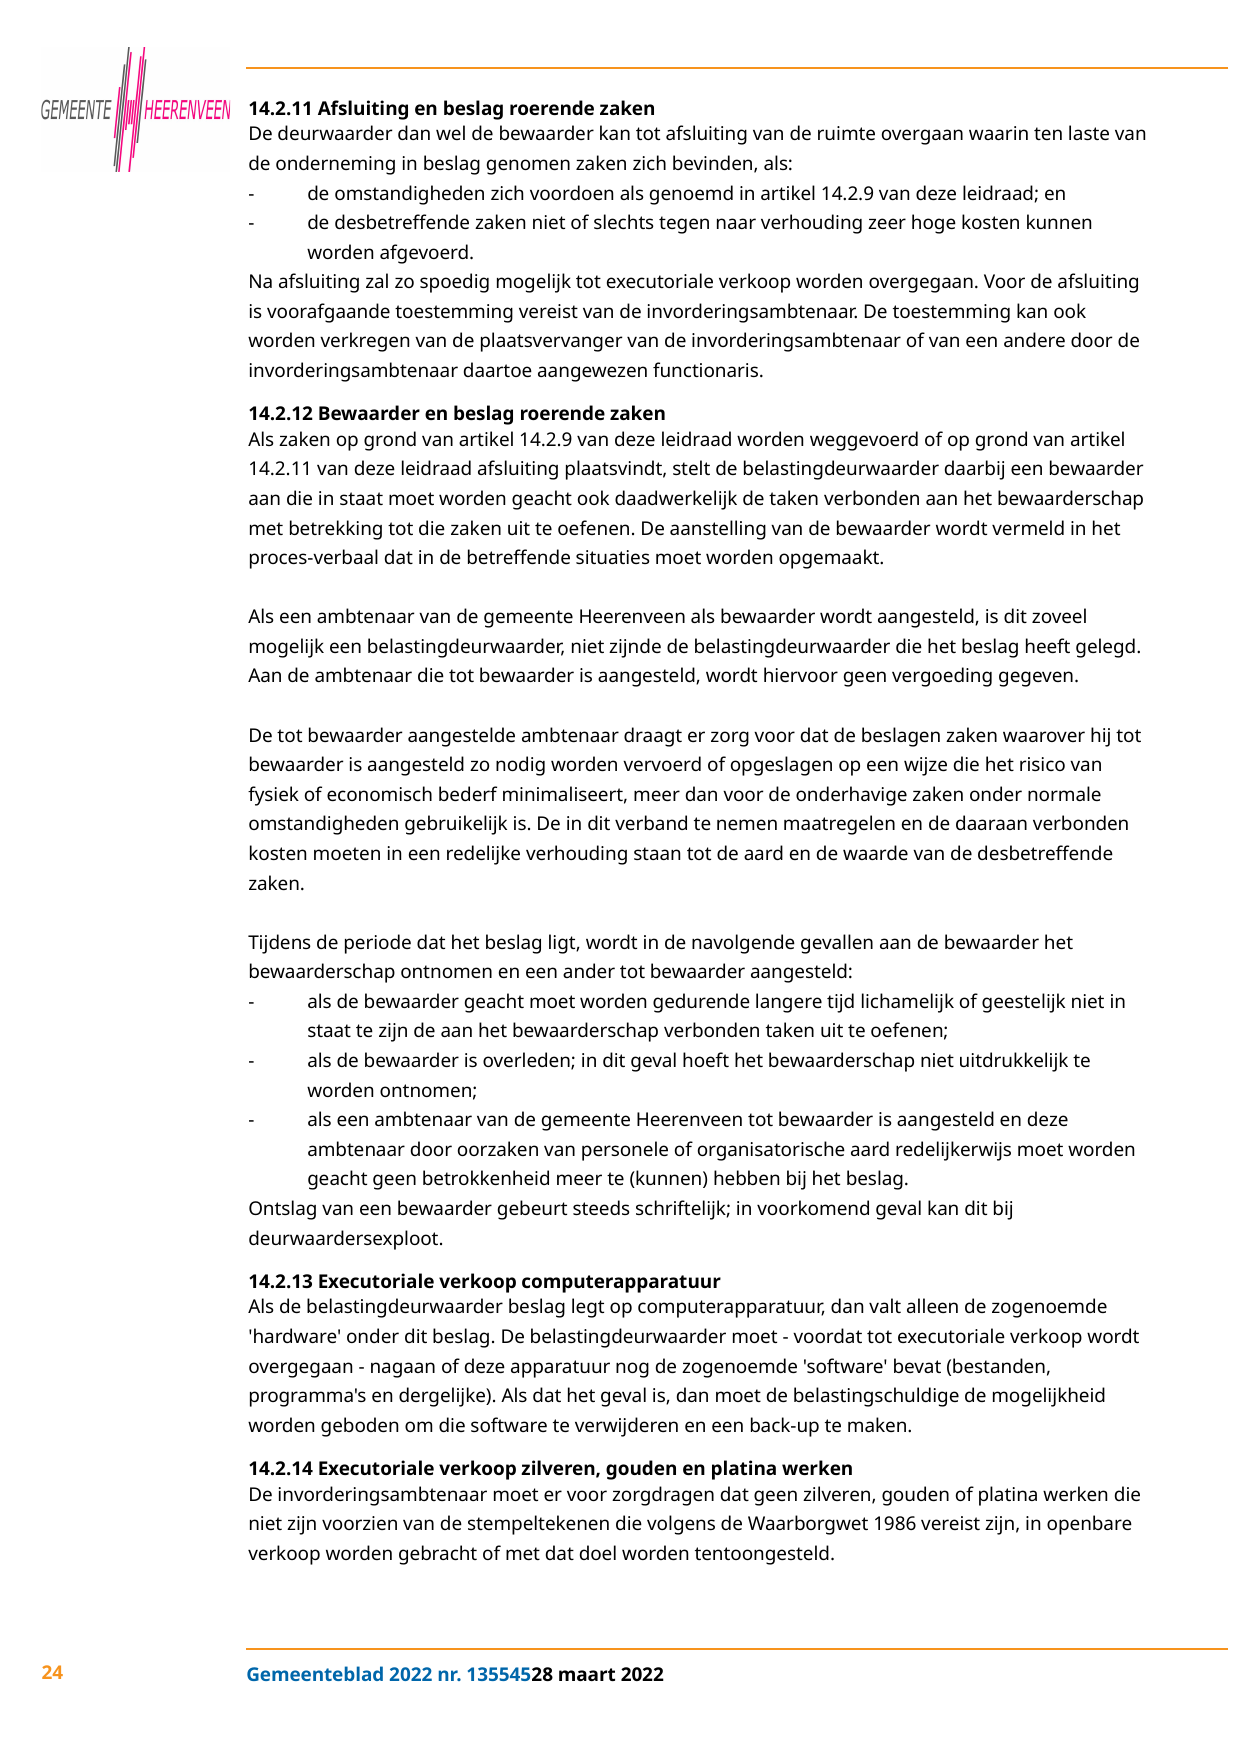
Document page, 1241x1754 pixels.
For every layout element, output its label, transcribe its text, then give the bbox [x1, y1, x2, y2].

text Tijdens de periode dat het beslag ligt, wordt in de navolgende gevallen aan de bewaarder het bewaarderschap ontnomen en een ander tot bewaarder aangesteld: [248, 929, 1152, 984]
text Als zaken op grond van artikel 14.2.9 van deze leidraad worden weggevoerd of op grond van artikel 14.2.11 van deze leidraad afsluiting plaatsvindt, stelt de belastingdeurwaarder daarbij een bewaarder aan die in staat moet worden geacht ook daadwerkelijk de taken verbonden aan het bewaarderschap met betrekking tot die zaken uit te oefenen. De aanstelling van de bewaarder wordt vermeld in het proces-verbaal dat in de betreffende situaties moet worden opgemaakt. [248, 426, 1152, 570]
text De tot bewaarder aangestelde ambtenaar draagt er zorg voor dat de beslagen zaken waarover hij tot bewaarder is aangesteld zo nodig worden vervoerd of opgeslagen op een wijze die het risico van fysiek of economisch bederf minimaliseert, meer dan voor de onderhavige zaken onder normale omstandigheden gebruikelijk is. De in dit verband te nemen maatregelen en de daaraan verbonden kosten moeten in een redelijke verhouding staan tot de aard en de waarde van de desbetreffende zaken. [248, 722, 1152, 896]
picture [41, 47, 231, 172]
text Ontslag van een bewaarder gebeurt steeds schriftelijk; in voorkomend geval kan dit bij deurwaardersexploot. [248, 1195, 1152, 1251]
text De deurwaarder dan wel de bewaarder kan tot afsluiting van de ruimte overgaan waarin ten laste van de onderneming in beslag genomen zaken zich bevinden, als: [248, 121, 1152, 176]
list de desbetreffende zaken niet of slechts tegen naar verhouding zeer hoge kosten kunnen worden afgevoerd. [248, 209, 1152, 264]
text Als de belastingdeurwaarder beslag legt op computerapparatuur, dan valt alleen de zogenoemde 'hardware' onder dit beslag. De belastingdeurwaarder moet - voordat tot executoriale verkoop wordt overgegaan - nagaan of deze apparatuur nog de zogenoemde 'software' bevat (bestanden, programma's en dergelijke). Als dat het geval is, dan moet de belastingschuldige de mogelijkheid worden geboden om die software te verwijderen en een back-up te maken. [248, 1294, 1152, 1438]
list als de bewaarder geacht moet worden gedurende langere tijd lichamelijk of geestelijk niet in staat te zijn de aan het bewaarderschap verbonden taken uit te oefenen; [248, 988, 1152, 1043]
text 14.2.12 Bewaarder en beslag roerende zaken [248, 400, 1152, 426]
text Als een ambtenaar van de gemeente Heerenveen als bewaarder wordt aangesteld, is dit zoveel mogelijk een belastingdeurwaarder, niet zijnde de belastingdeurwaarder die het beslag heeft gelegd. Aan de ambtenaar die tot bewaarder is aangesteld, wordt hiervoor geen vergoeding gegeven. [248, 603, 1152, 688]
text 14.2.13 Executoriale verkoop computerapparatuur [248, 1268, 1152, 1294]
text 14.2.14 Executoriale verkoop zilveren, gouden en platina werken [248, 1455, 1152, 1481]
text De invorderingsambtenaar moet er voor zorgdragen dat geen zilveren, gouden of platina werken die niet zijn voorzien van de stempeltekenen die volgens de Waarborgwet 1986 vereist zijn, in openbare verkoop worden gebracht of met dat doel worden tentoongesteld. [248, 1481, 1152, 1566]
list als de bewaarder is overleden; in dit geval hoeft het bewaarderschap niet uitdrukkelijk te worden ontnomen; [248, 1047, 1152, 1103]
list als een ambtenaar van de gemeente Heerenveen tot bewaarder is aangesteld en deze ambtenaar door oorzaken van personele of organisatorische aard redelijkerwijs moet worden geacht geen betrokkenheid meer te (kunnen) hebben bij het beslag. [248, 1106, 1152, 1191]
list de omstandigheden zich voordoen als genoemd in artikel 14.2.9 van deze leidraad; en [248, 180, 1152, 205]
text 14.2.11 Afsluiting en beslag roerende zaken [248, 95, 1152, 121]
text Na afsluiting zal zo spoedig mogelijk tot executoriale verkoop worden overgegaan. Voor de afsluiting is voorafgaande toestemming vereist van de invorderingsambtenaar. De toestemming kan ook worden verkregen van de plaatsvervanger van de invorderingsambtenaar of van een andere door de invorderingsambtenaar daartoe aangewezen functionaris. [248, 268, 1152, 383]
